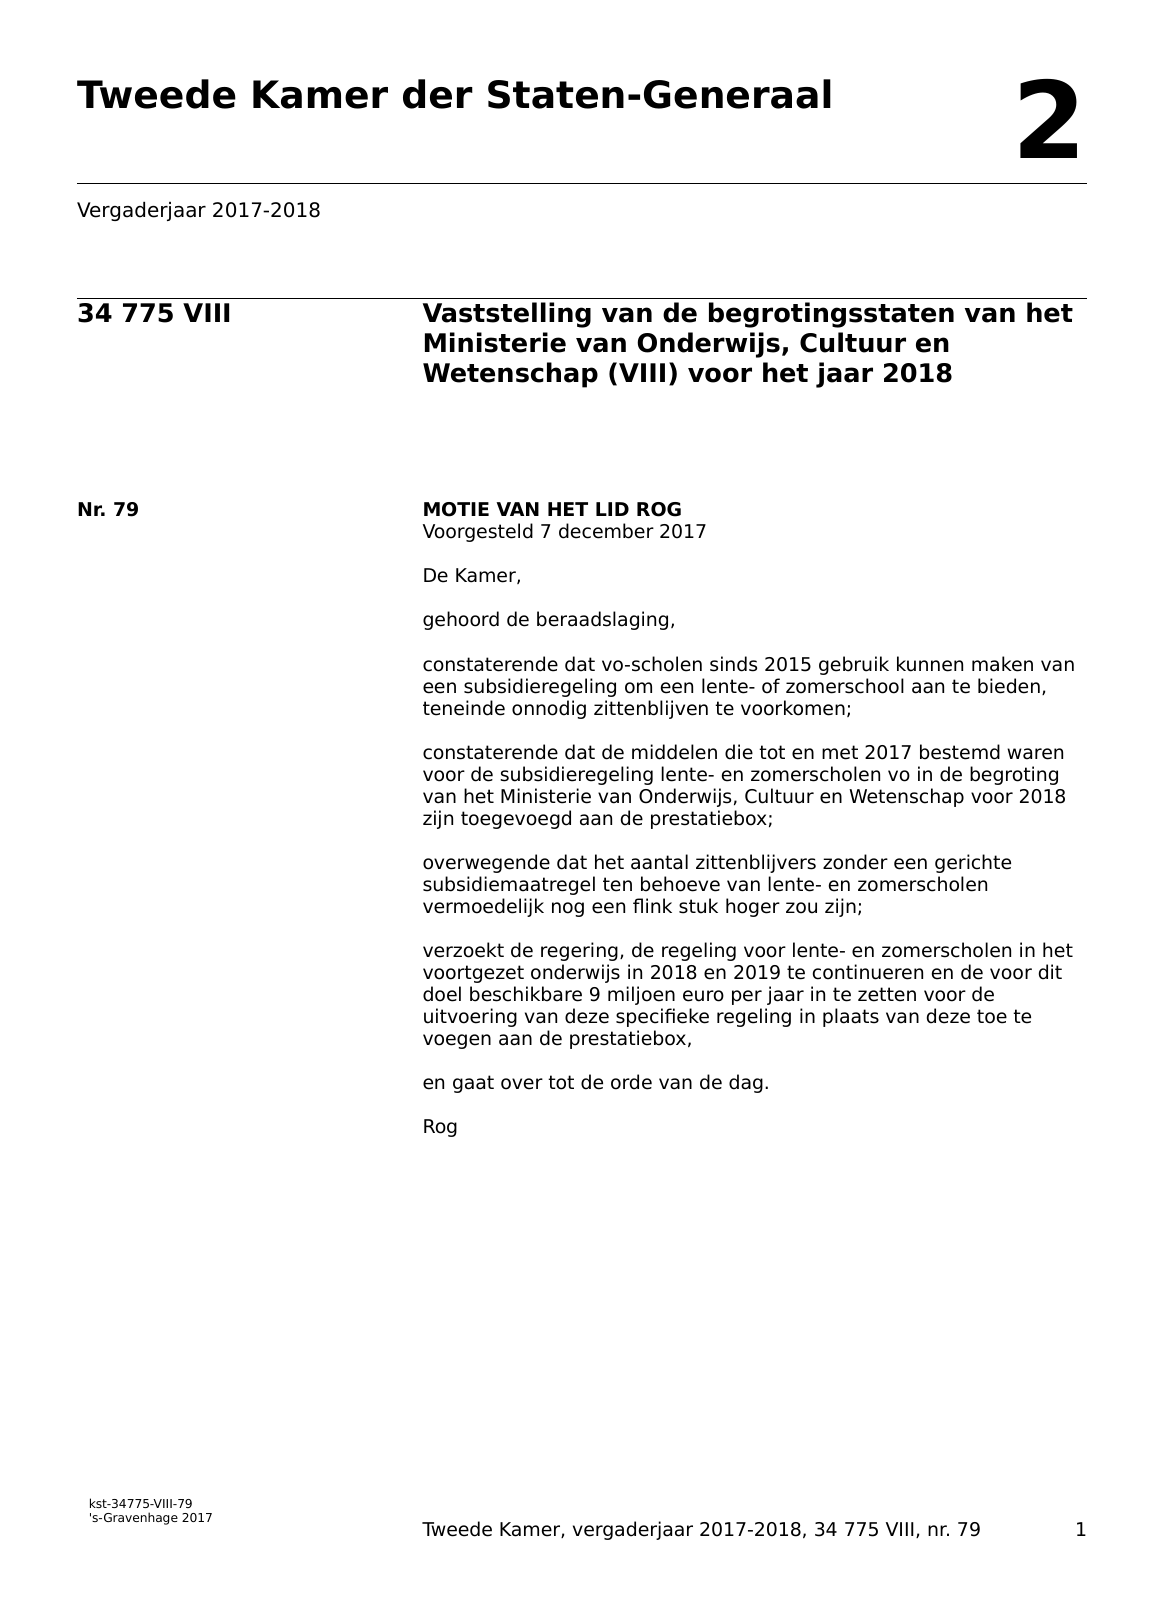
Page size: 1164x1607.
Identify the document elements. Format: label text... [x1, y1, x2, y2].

text 's-Gravenhage 2017 [88, 1511, 323, 1525]
subtitle Nr. 79 MOTIE VAN HET LID ROG [77, 499, 1087, 521]
text overwegende dat het aantal zittenblijvers zonder een gerichte subsidiemaatregel ten behoeve van lente- en zomerscholen vermoedelijk nog een flink stuk hoger zou zijn; [422, 852, 1087, 918]
text verzoekt de regering, de regeling voor lente- en zomerscholen in het voortgezet onderwijs in 2018 en 2019 te continueren en de voor dit doel beschikbare 9 miljoen euro per jaar in te zetten voor de uitvoering van deze specifieke regeling in plaats van deze toe te voegen aan de prestatiebox, [422, 940, 1087, 1050]
table_header 2 [886, 59, 1087, 183]
subtitle 34 775 VIII Vaststelling van de begrotingsstaten van het Ministerie van Onderwijs, Cultuur en Wetenschap (VIII) voor het jaar 2018 [77, 299, 1087, 388]
text constaterende dat vo-scholen sinds 2015 gebruik kunnen maken van een subsidieregeling om een lente- of zomerschool aan te bieden, teneinde onnodig zittenblijven te voorkomen; [422, 653, 1087, 719]
text en gaat over tot de orde van de dag. [422, 1072, 1087, 1094]
text kst-34775-VIII-79 [88, 1497, 323, 1511]
text Voorgesteld 7 december 2017 [422, 521, 1087, 543]
table_cell Vergaderjaar 2017-2018 [77, 184, 1087, 298]
text Rog [422, 1116, 1087, 1138]
text De Kamer, [422, 565, 1087, 587]
text constaterende dat de middelen die tot en met 2017 bestemd waren voor de subsidieregeling lente- en zomerscholen vo in de begroting van het Ministerie van Onderwijs, Cultuur en Wetenschap voor 2018 zijn toegevoegd aan de prestatiebox; [422, 742, 1087, 829]
text gehoord de beraadslaging, [422, 609, 1087, 631]
table_header Tweede Kamer der Staten-Generaal [77, 59, 886, 183]
